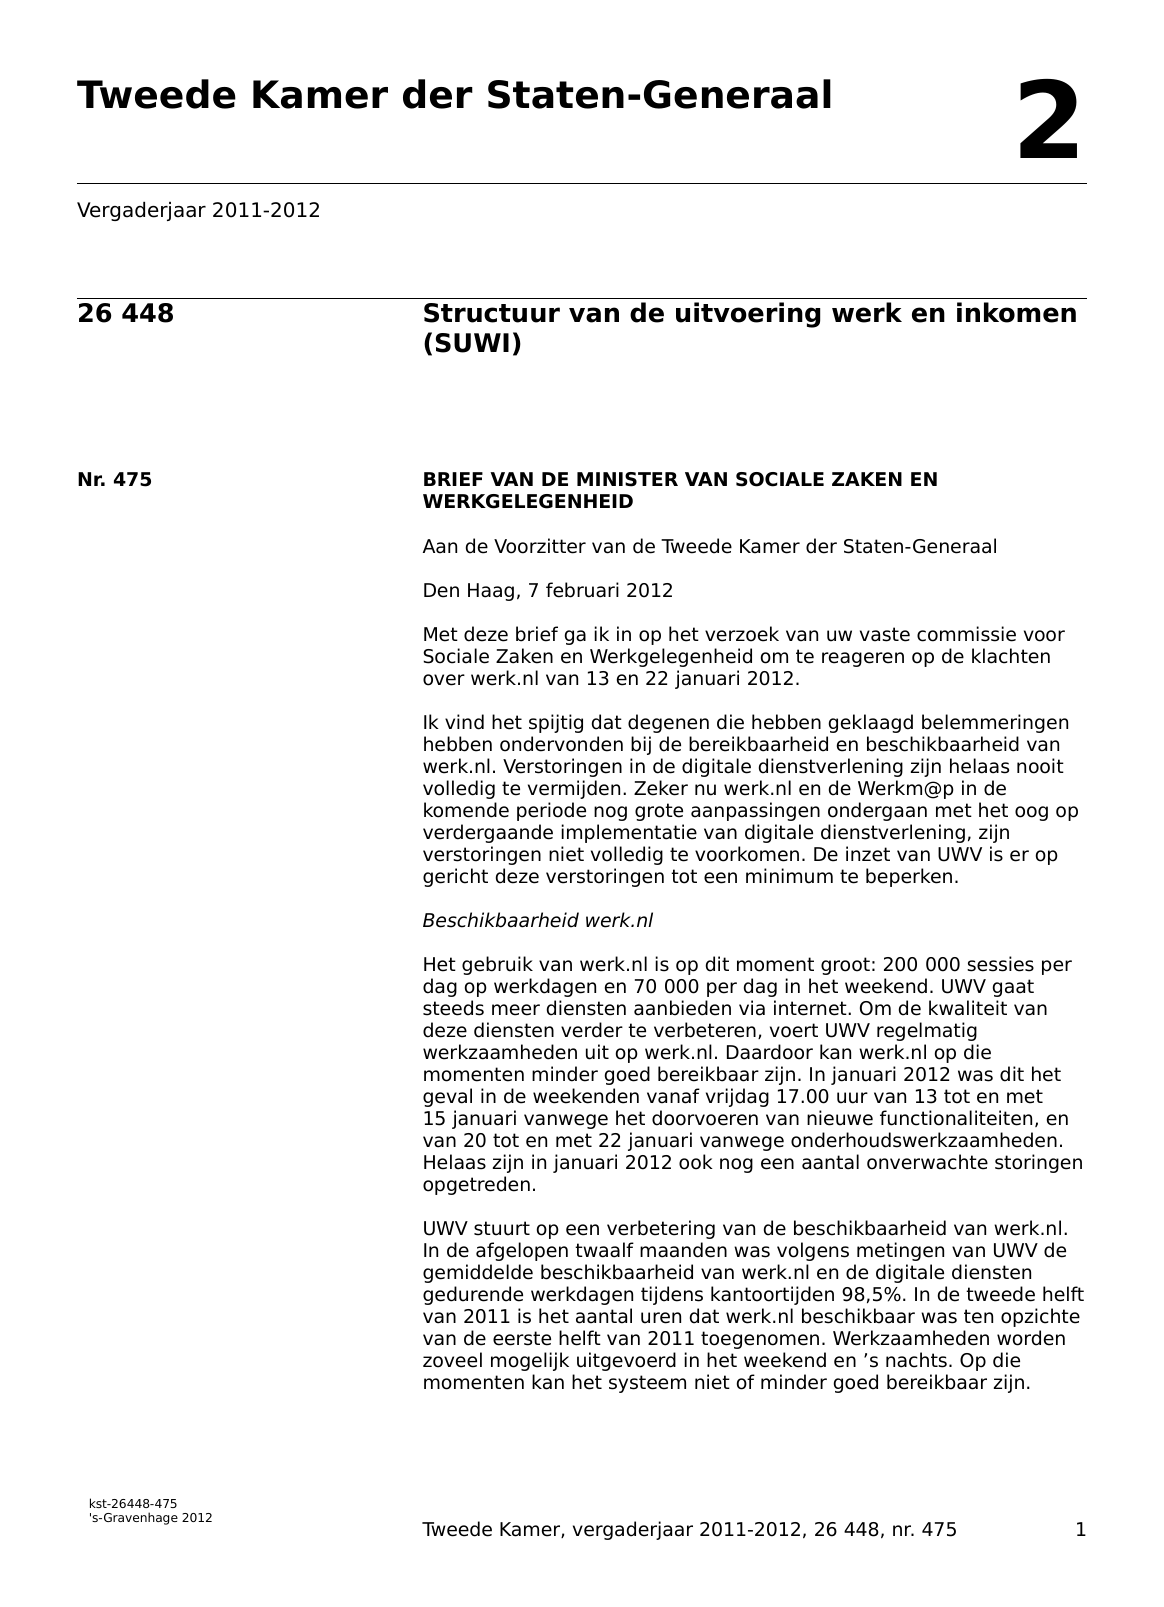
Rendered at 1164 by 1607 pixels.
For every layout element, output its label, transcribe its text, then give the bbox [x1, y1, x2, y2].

subtitle Beschikbaarheid werk.nl [422, 910, 1087, 932]
subtitle Nr. 475 BRIEF VAN DE MINISTER VAN SOCIALE ZAKEN EN WERKGELEGENHEID [77, 469, 1087, 513]
table_header Tweede Kamer der Staten-Generaal [77, 59, 886, 183]
table_cell Vergaderjaar 2011-2012 [77, 184, 1087, 298]
text Met deze brief ga ik in op het verzoek van uw vaste commissie voor Sociale Zaken en Werkgelegenheid om te reageren op de klachten over werk.nl van 13 en 22 januari 2012. [422, 624, 1087, 690]
text Ik vind het spijtig dat degenen die hebben geklaagd belemmeringen hebben ondervonden bij de bereikbaarheid en beschikbaarheid van werk.nl. Verstoringen in de digitale dienstverlening zijn helaas nooit volledig te vermijden. Zeker nu werk.nl en de Werkm@p in de komende periode nog grote aanpassingen ondergaan met het oog op verdergaande implementatie van digitale dienstverlening, zijn verstoringen niet volledig te voorkomen. De inzet van UWV is er op gericht deze verstoringen tot een minimum te beperken. [422, 712, 1087, 888]
table_header 2 [886, 59, 1087, 183]
text Aan de Voorzitter van de Tweede Kamer der Staten-Generaal [422, 536, 1087, 557]
text kst-26448-475 [88, 1497, 323, 1511]
text UWV stuurt op een verbetering van de beschikbaarheid van werk.nl. In de afgelopen twaalf maanden was volgens metingen van UWV de gemiddelde beschikbaarheid van werk.nl en de digitale diensten gedurende werkdagen tijdens kantoortijden 98,5%. In de tweede helft van 2011 is het aantal uren dat werk.nl beschikbaar was ten opzichte van de eerste helft van 2011 toegenomen. Werkzaamheden worden zoveel mogelijk uitgevoerd in het weekend en ’s nachts. Op die momenten kan het systeem niet of minder goed bereikbaar zijn. [422, 1218, 1087, 1394]
text Het gebruik van werk.nl is op dit moment groot: 200 000 sessies per dag op werkdagen en 70 000 per dag in het weekend. UWV gaat steeds meer diensten aanbieden via internet. Om de kwaliteit van deze diensten verder te verbeteren, voert UWV regelmatig werkzaamheden uit op werk.nl. Daardoor kan werk.nl op die momenten minder goed bereikbaar zijn. In januari 2012 was dit het geval in de weekenden vanaf vrijdag 17.00 uur van 13 tot en met 15 januari vanwege het doorvoeren van nieuwe functionaliteiten, en van 20 tot en met 22 januari vanwege onderhoudswerkzaamheden. Helaas zijn in januari 2012 ook nog een aantal onverwachte storingen opgetreden. [422, 954, 1087, 1196]
subtitle 26 448 Structuur van de uitvoering werk en inkomen (SUWI) [77, 299, 1087, 358]
text 's-Gravenhage 2012 [88, 1511, 323, 1525]
text Den Haag, 7 februari 2012 [422, 580, 1087, 602]
